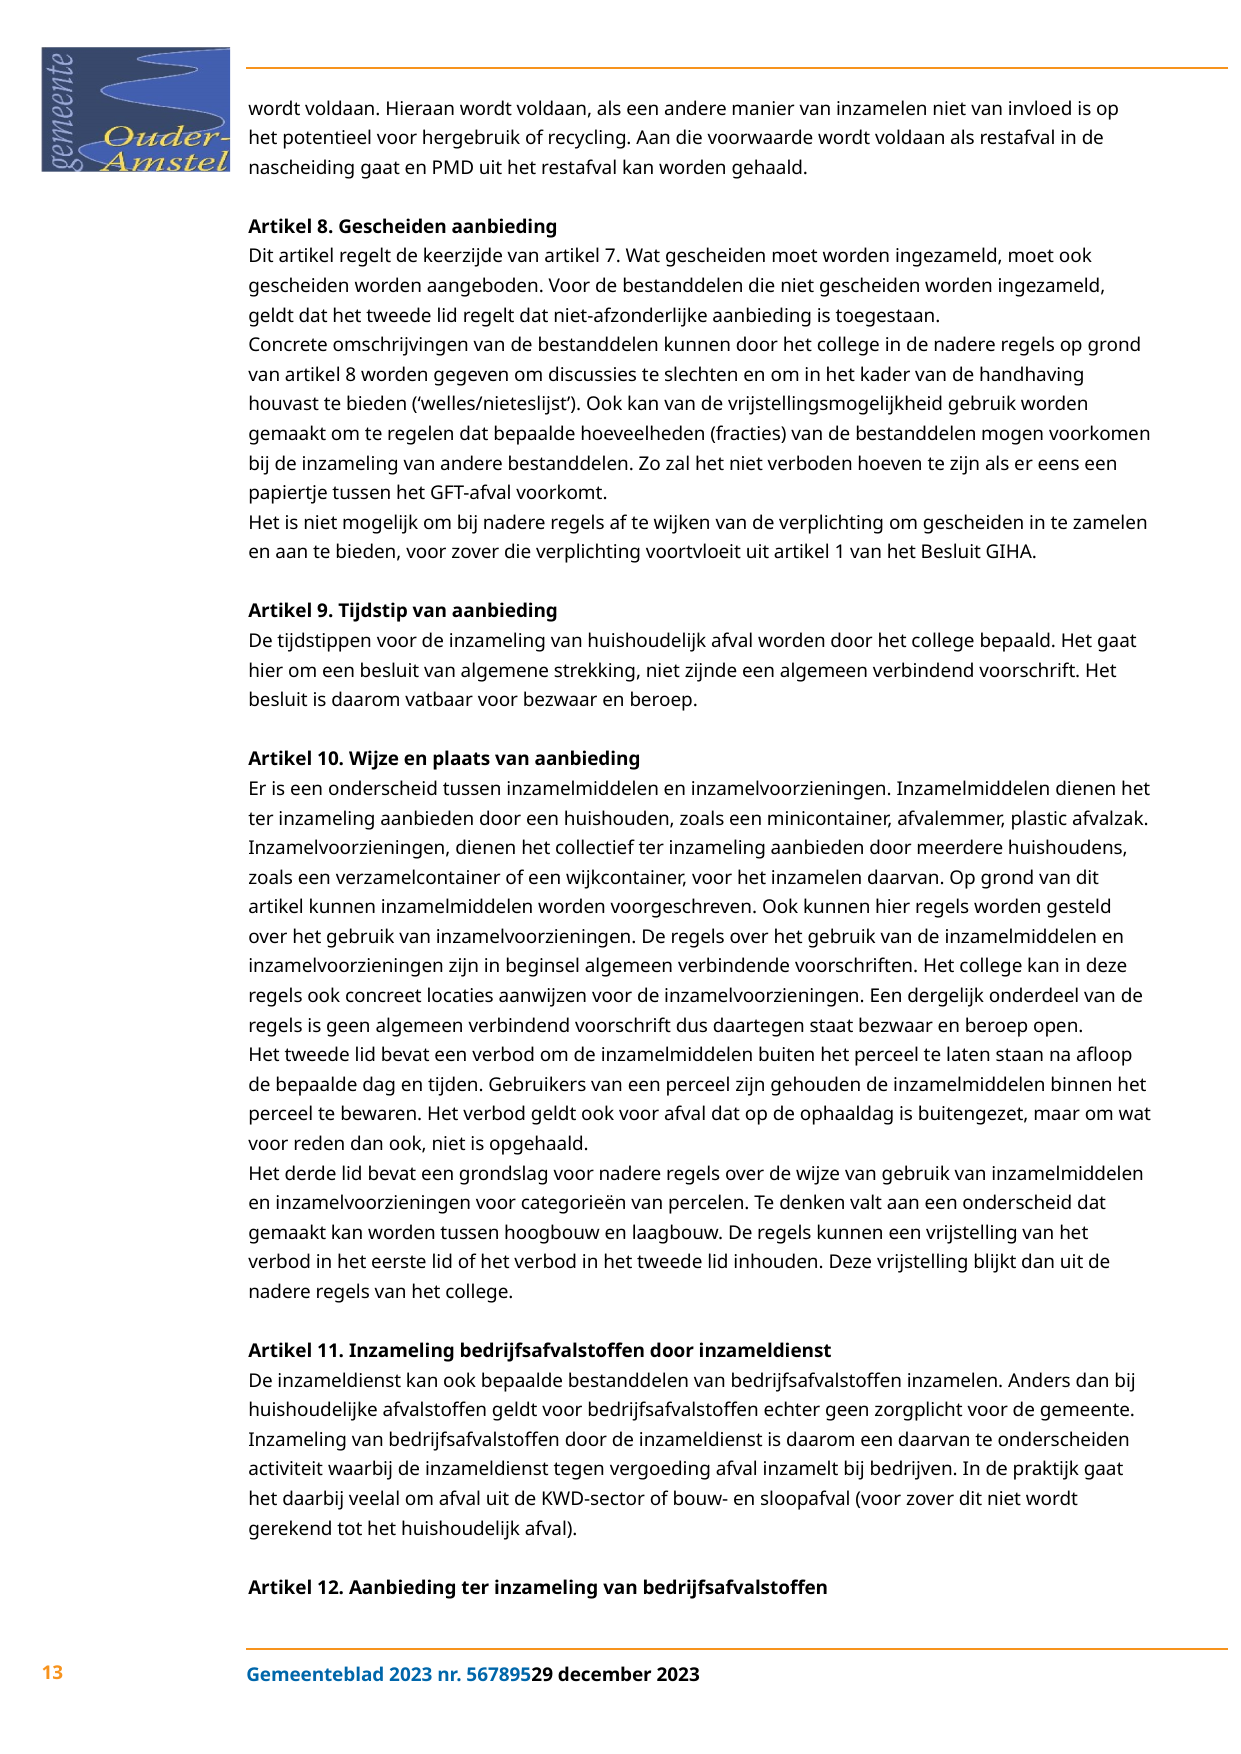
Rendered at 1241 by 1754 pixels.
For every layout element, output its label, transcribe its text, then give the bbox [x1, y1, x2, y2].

text De inzameldienst kan ook bepaalde bestanddelen van bedrijfsafvalstoffen inzamelen. Anders dan bij huishoudelijke afvalstoffen geldt voor bedrijfsafvalstoffen echter geen zorgplicht voor de gemeente. Inzameling van bedrijfsafvalstoffen door de inzameldienst is daarom een daarvan te onderscheiden activiteit waarbij de inzameldienst tegen vergoeding afval inzamelt bij bedrijven. In de praktijk gaat het daarbij veelal om afval uit de KWD-sector of bouw- en sloopafval (voor zover dit niet wordt gerekend tot het huishoudelijk afval). [248, 1367, 1152, 1541]
text Het is niet mogelijk om bij nadere regels af te wijken van de verplichting om gescheiden in te zamelen en aan te bieden, voor zover die verplichting voortvloeit uit artikel 1 van het Besluit GIHA. [248, 509, 1152, 564]
text Artikel 9. Tijdstip van aanbieding [248, 598, 1152, 623]
text Artikel 8. Gescheiden aanbieding [248, 213, 1152, 239]
text Het derde lid bevat een grondslag voor nadere regels over de wijze van gebruik van inzamelmiddelen en inzamelvoorzieningen voor categorieën van percelen. Te denken valt aan een onderscheid dat gemaakt kan worden tussen hoogbouw en laagbouw. De regels kunnen een vrijstelling van het verbod in het eerste lid of het verbod in het tweede lid inhouden. Deze vrijstelling blijkt dan uit de nadere regels van het college. [248, 1160, 1152, 1304]
text Dit artikel regelt de keerzijde van artikel 7. Wat gescheiden moet worden ingezameld, moet ook gescheiden worden aangeboden. Voor de bestanddelen die niet gescheiden worden ingezameld, geldt dat het tweede lid regelt dat niet-afzonderlijke aanbieding is toegestaan. [248, 243, 1152, 328]
picture [41, 47, 231, 172]
text Artikel 11. Inzameling bedrijfsafvalstoffen door inzameldienst [248, 1337, 1152, 1363]
text Het tweede lid bevat een verbod om de inzamelmiddelen buiten het perceel te laten staan na afloop de bepaalde dag en tijden. Gebruikers van een perceel zijn gehouden de inzamelmiddelen binnen het perceel te bewaren. Het verbod geldt ook voor afval dat op de ophaaldag is buitengezet, maar om wat voor reden dan ook, niet is opgehaald. [248, 1041, 1152, 1156]
text De tijdstippen voor de inzameling van huishoudelijk afval worden door het college bepaald. Het gaat hier om een besluit van algemene strekking, niet zijnde een algemeen verbindend voorschrift. Het besluit is daarom vatbaar voor bezwaar en beroep. [248, 627, 1152, 712]
text wordt voldaan. Hieraan wordt voldaan, als een andere manier van inzamelen niet van invloed is op het potentieel voor hergebruik of recycling. Aan die voorwaarde wordt voldaan als restafval in de nascheiding gaat en PMD uit het restafval kan worden gehaald. [248, 95, 1152, 180]
text Er is een onderscheid tussen inzamelmiddelen en inzamelvoorzieningen. Inzamelmiddelen dienen het ter inzameling aanbieden door een huishouden, zoals een minicontainer, afvalemmer, plastic afvalzak. Inzamelvoorzieningen, dienen het collectief ter inzameling aanbieden door meerdere huishoudens, zoals een verzamelcontainer of een wijkcontainer, voor het inzamelen daarvan. Op grond van dit artikel kunnen inzamelmiddelen worden voorgeschreven. Ook kunnen hier regels worden gesteld over het gebruik van inzamelvoorzieningen. De regels over het gebruik van de inzamelmiddelen en inzamelvoorzieningen zijn in beginsel algemeen verbindende voorschriften. Het college kan in deze regels ook concreet locaties aanwijzen voor de inzamelvoorzieningen. Een dergelijk onderdeel van de regels is geen algemeen verbindend voorschrift dus daartegen staat bezwaar en beroep open. [248, 775, 1152, 1038]
text Artikel 12. Aanbieding ter inzameling van bedrijfsafvalstoffen [248, 1574, 1152, 1600]
text Artikel 10. Wijze en plaats van aanbieding [248, 746, 1152, 771]
text Concrete omschrijvingen van de bestanddelen kunnen door het college in de nadere regels op grond van artikel 8 worden gegeven om discussies te slechten en om in het kader van de handhaving houvast te bieden (‘welles/nieteslijst’). Ook kan van de vrijstellingsmogelijkheid gebruik worden gemaakt om te regelen dat bepaalde hoeveelheden (fracties) van de bestanddelen mogen voorkomen bij de inzameling van andere bestanddelen. Zo zal het niet verboden hoeven te zijn als er eens een papiertje tussen het GFT-afval voorkomt. [248, 331, 1152, 505]
